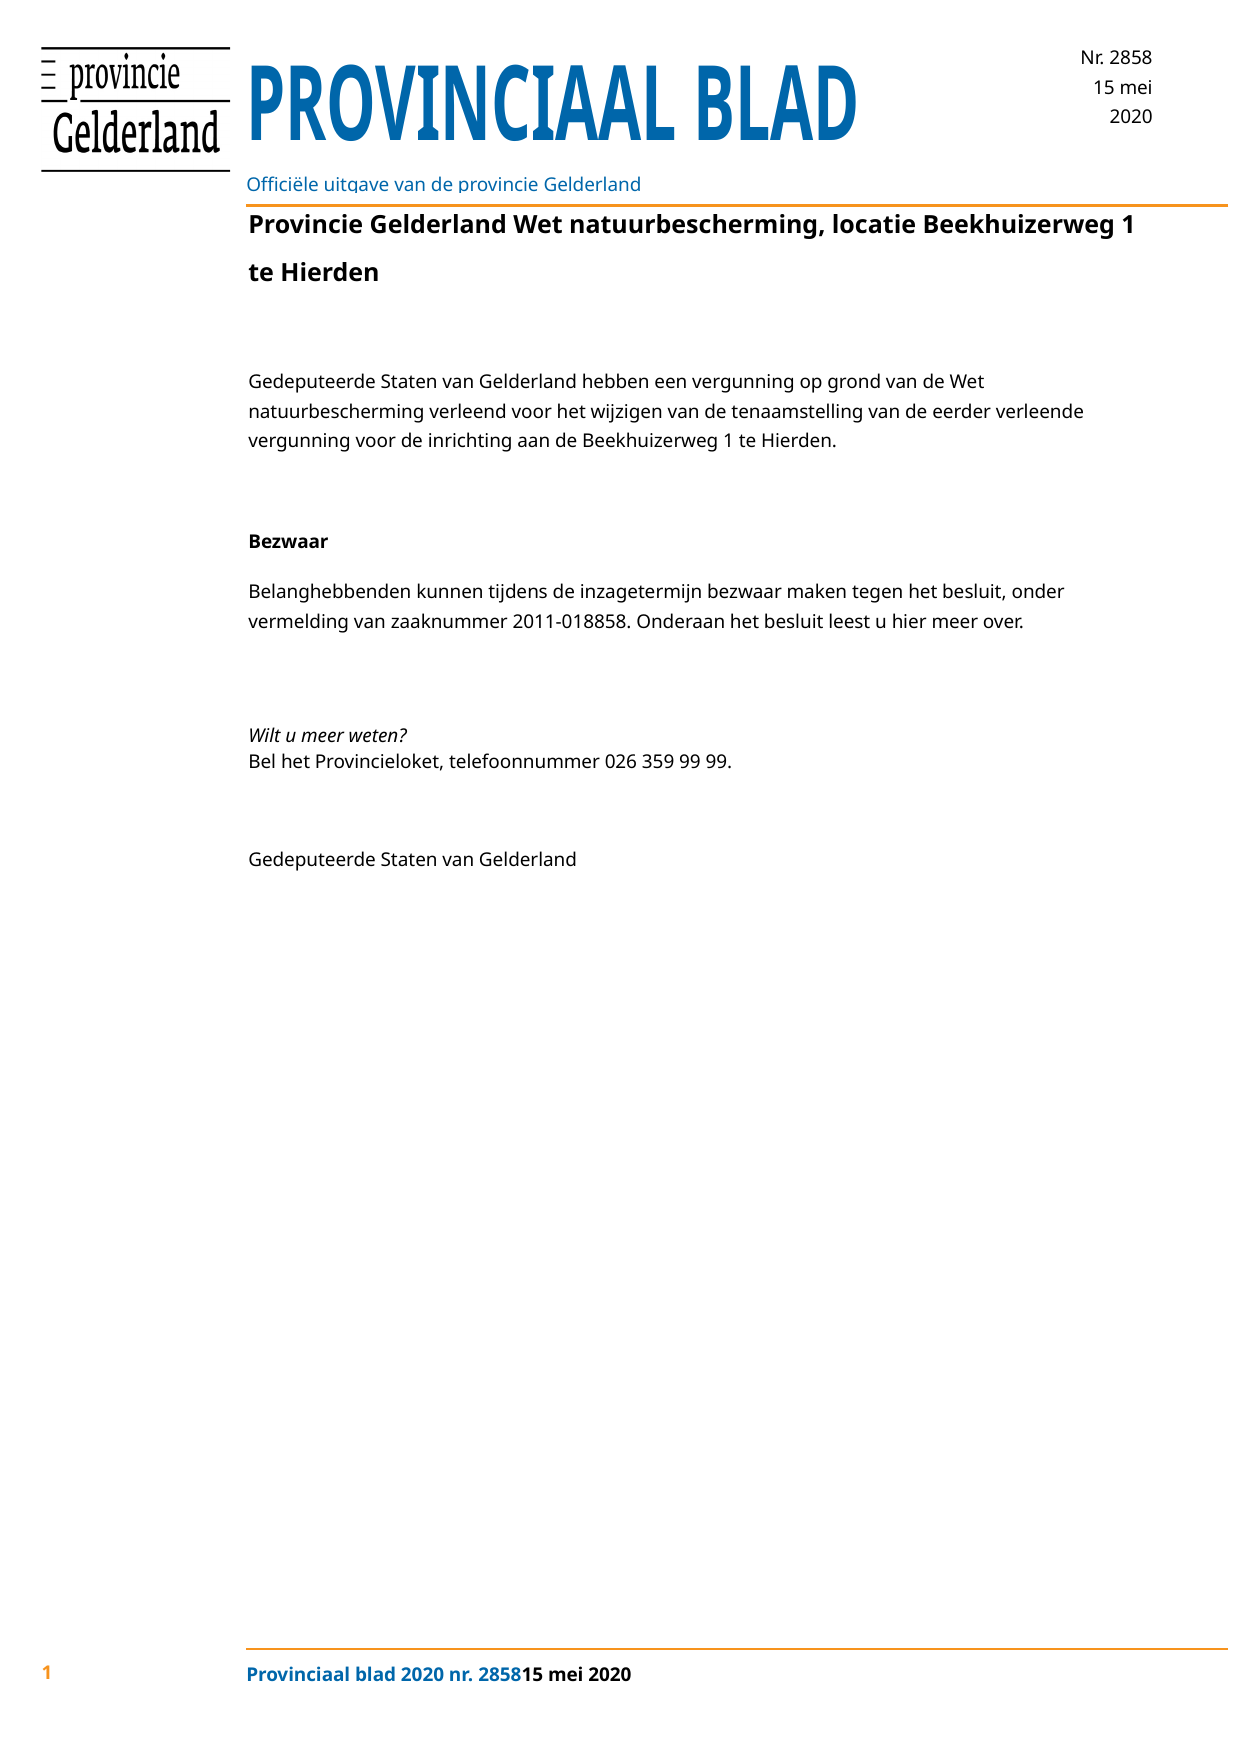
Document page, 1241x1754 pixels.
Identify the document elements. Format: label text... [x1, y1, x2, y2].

text Bezwaar [248, 528, 1152, 554]
text Gedeputeerde Staten van Gelderland hebben een vergunning op grond van de Wet natuurbescherming verleend voor het wijzigen van de tenaamstelling van de eerder verleende vergunning voor de inrichting aan de Beekhuizerweg 1 te Hierden. [248, 368, 1152, 453]
text Belanghebbenden kunnen tijdens de inzagetermijn bezwaar maken tegen het besluit, onder vermelding van zaaknummer 2011-018858. Onderaan het besluit leest u hier meer over. [248, 579, 1152, 634]
text Bel het Provincieloket, telefoonnummer 026 359 99 99. [248, 748, 1152, 774]
text Provincie Gelderland Wet natuurbescherming, locatie Beekhuizerweg 1 te Hierden [248, 207, 1152, 288]
picture [41, 47, 231, 172]
text Wilt u meer weten? [248, 723, 1152, 748]
text Gedeputeerde Staten van Gelderland [248, 847, 1152, 872]
